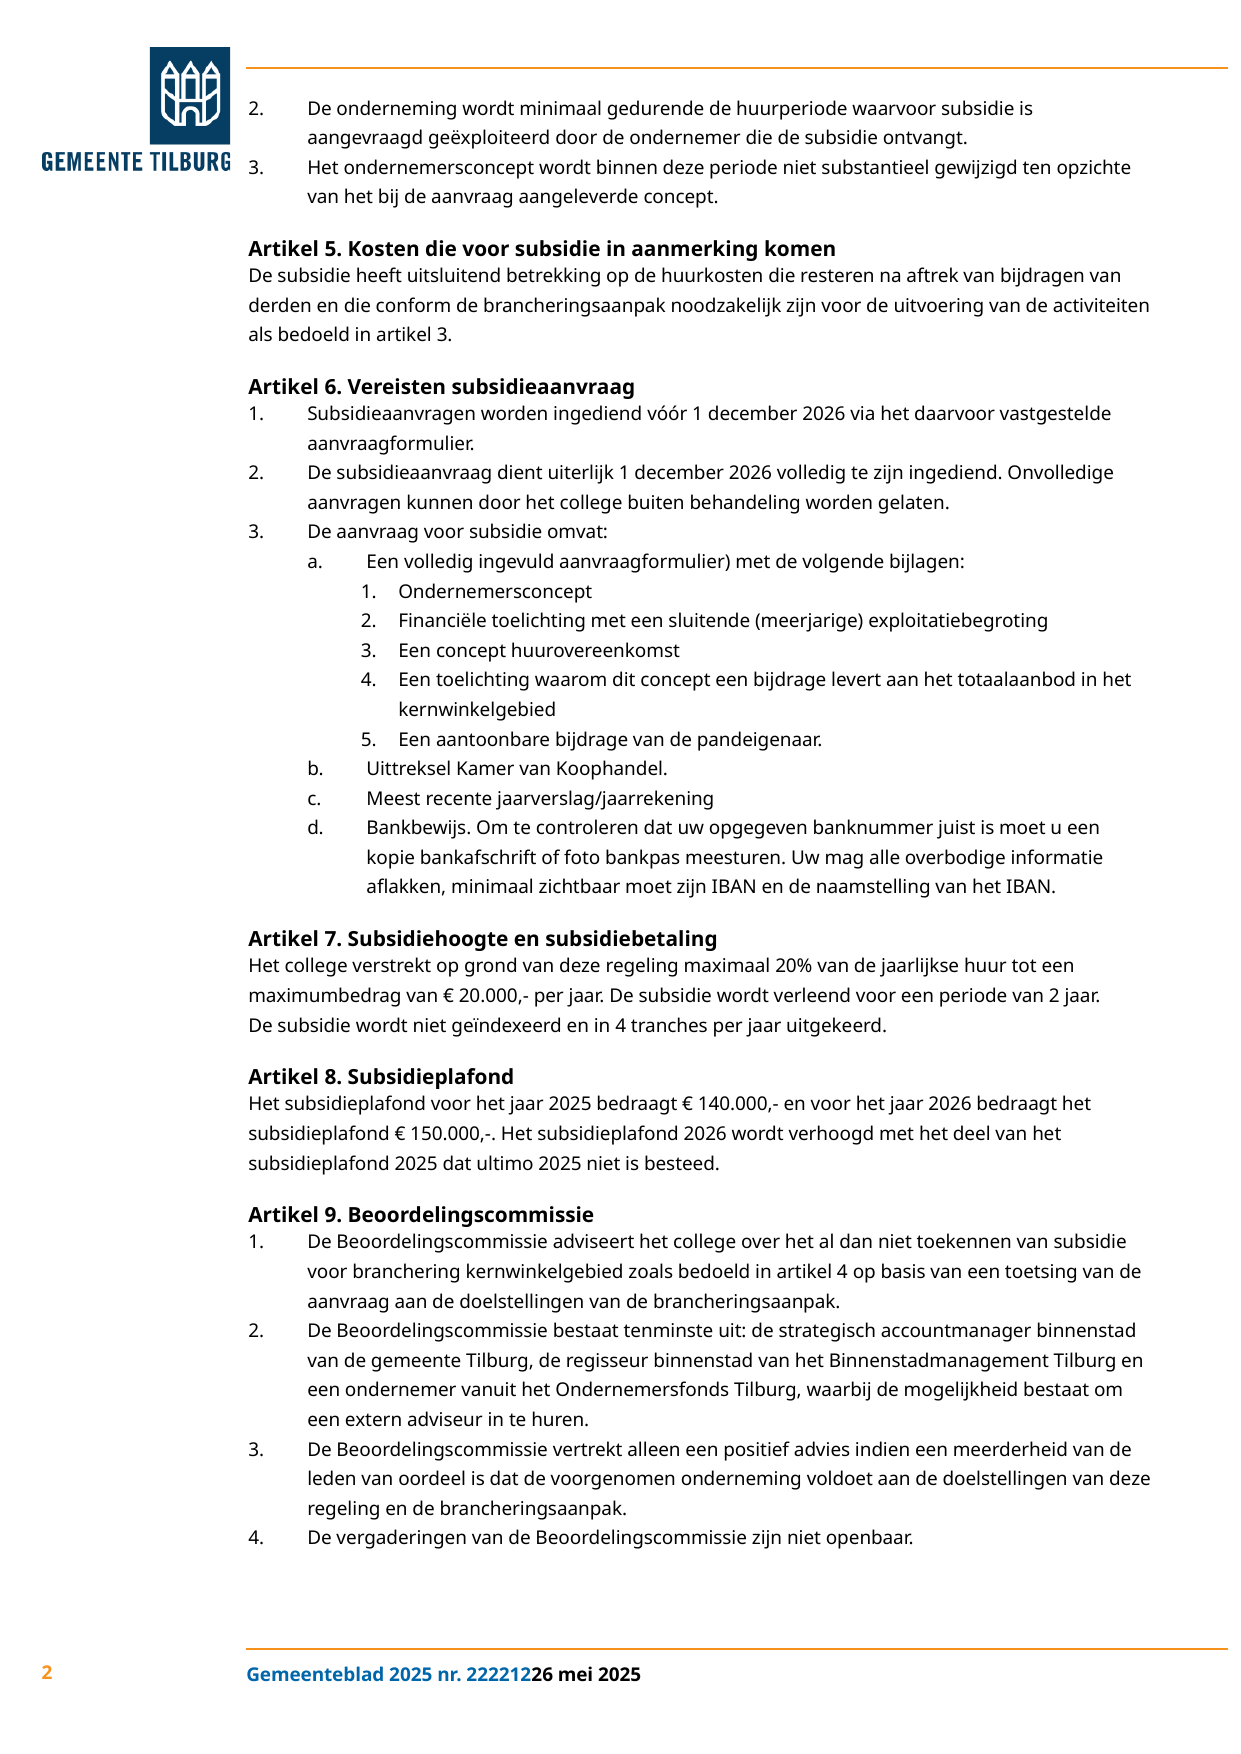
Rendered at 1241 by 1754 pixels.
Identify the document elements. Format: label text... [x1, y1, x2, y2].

list De onderneming wordt minimaal gedurende de huurperiode waarvoor subsidie is aangevraagd geëxploiteerd door de ondernemer die de subsidie ontvangt. [248, 95, 1152, 150]
text Artikel 6. Vereisten subsidieaanvraag [248, 372, 1152, 400]
list De aanvraag voor subsidie omvat: [248, 519, 1152, 544]
list De Beoordelingscommissie vertrekt alleen een positief advies indien een meerderheid van de leden van oordeel is dat de voorgenomen onderneming voldoet aan de doelstellingen van deze regeling en de brancheringsaanpak. [248, 1436, 1152, 1521]
list Een volledig ingevuld aanvraagformulier) met de volgende bijlagen: [307, 548, 1152, 574]
text Het college verstrekt op grond van deze regeling maximaal 20% van de jaarlijkse huur tot een maximumbedrag van € 20.000,- per jaar. De subsidie wordt verleend voor een periode van 2 jaar. [248, 953, 1152, 1008]
text Artikel 5. Kosten die voor subsidie in aanmerking komen [248, 234, 1152, 262]
text Artikel 8. Subsidieplafond [248, 1062, 1152, 1091]
text Artikel 9. Beoordelingscommissie [248, 1200, 1152, 1229]
list Bankbewijs. Om te controleren dat uw opgegeven banknummer juist is moet u een kopie bankafschrift of foto bankpas meesturen. Uw mag alle overbodige informatie aflakken, minimaal zichtbaar moet zijn IBAN en de naamstelling van het IBAN. [307, 814, 1152, 899]
text Het subsidieplafond voor het jaar 2025 bedraagt € 140.000,- en voor het jaar 2026 bedraagt het subsidieplafond € 150.000,-. Het subsidieplafond 2026 wordt verhoogd met het deel van het subsidieplafond 2025 dat ultimo 2025 niet is besteed. [248, 1091, 1152, 1176]
text De subsidie heeft uitsluitend betrekking op de huurkosten die resteren na aftrek van bijdragen van derden en die conform de brancheringsaanpak noodzakelijk zijn voor de uitvoering van de activiteiten als bedoeld in artikel 3. [248, 262, 1152, 347]
text Artikel 7. Subsidiehoogte en subsidiebetaling [248, 924, 1152, 953]
list De Beoordelingscommissie adviseert het college over het al dan niet toekennen van subsidie voor branchering kernwinkelgebied zoals bedoeld in artikel 4 op basis van een toetsing van de aanvraag aan de doelstellingen van de brancheringsaanpak. [248, 1229, 1152, 1313]
text De subsidie wordt niet geïndexeerd en in 4 tranches per jaar uitgekeerd. [248, 1012, 1152, 1037]
list Een concept huurovereenkomst [361, 637, 1152, 663]
list De subsidieaanvraag dient uiterlijk 1 december 2026 volledig te zijn ingediend. Onvolledige aanvragen kunnen door het college buiten behandeling worden gelaten. [248, 459, 1152, 515]
list De vergaderingen van de Beoordelingscommissie zijn niet openbaar. [248, 1524, 1152, 1550]
list Financiële toelichting met een sluitende (meerjarige) exploitatiebegroting [361, 607, 1152, 633]
list Ondernemersconcept [361, 578, 1152, 604]
list Een toelichting waarom dit concept een bijdrage levert aan het totaalaanbod in het kernwinkelgebied [361, 667, 1152, 722]
list Meest recente jaarverslag/jaarrekening [307, 785, 1152, 811]
list Subsidieaanvragen worden ingediend vóór 1 december 2026 via het daarvoor vastgestelde aanvraagformulier. [248, 400, 1152, 456]
list Het ondernemersconcept wordt binnen deze periode niet substantieel gewijzigd ten opzichte van het bij de aanvraag aangeleverde concept. [248, 154, 1152, 209]
list De Beoordelingscommissie bestaat tenminste uit: de strategisch accountmanager binnenstad van de gemeente Tilburg, de regisseur binnenstad van het Binnenstadmanagement Tilburg en een ondernemer vanuit het Ondernemersfonds Tilburg, waarbij de mogelijkheid bestaat om een extern adviseur in te huren. [248, 1317, 1152, 1432]
list Een aantoonbare bijdrage van de pandeigenaar. [361, 726, 1152, 752]
picture [41, 47, 231, 172]
list Uittreksel Kamer van Koophandel. [307, 755, 1152, 781]
